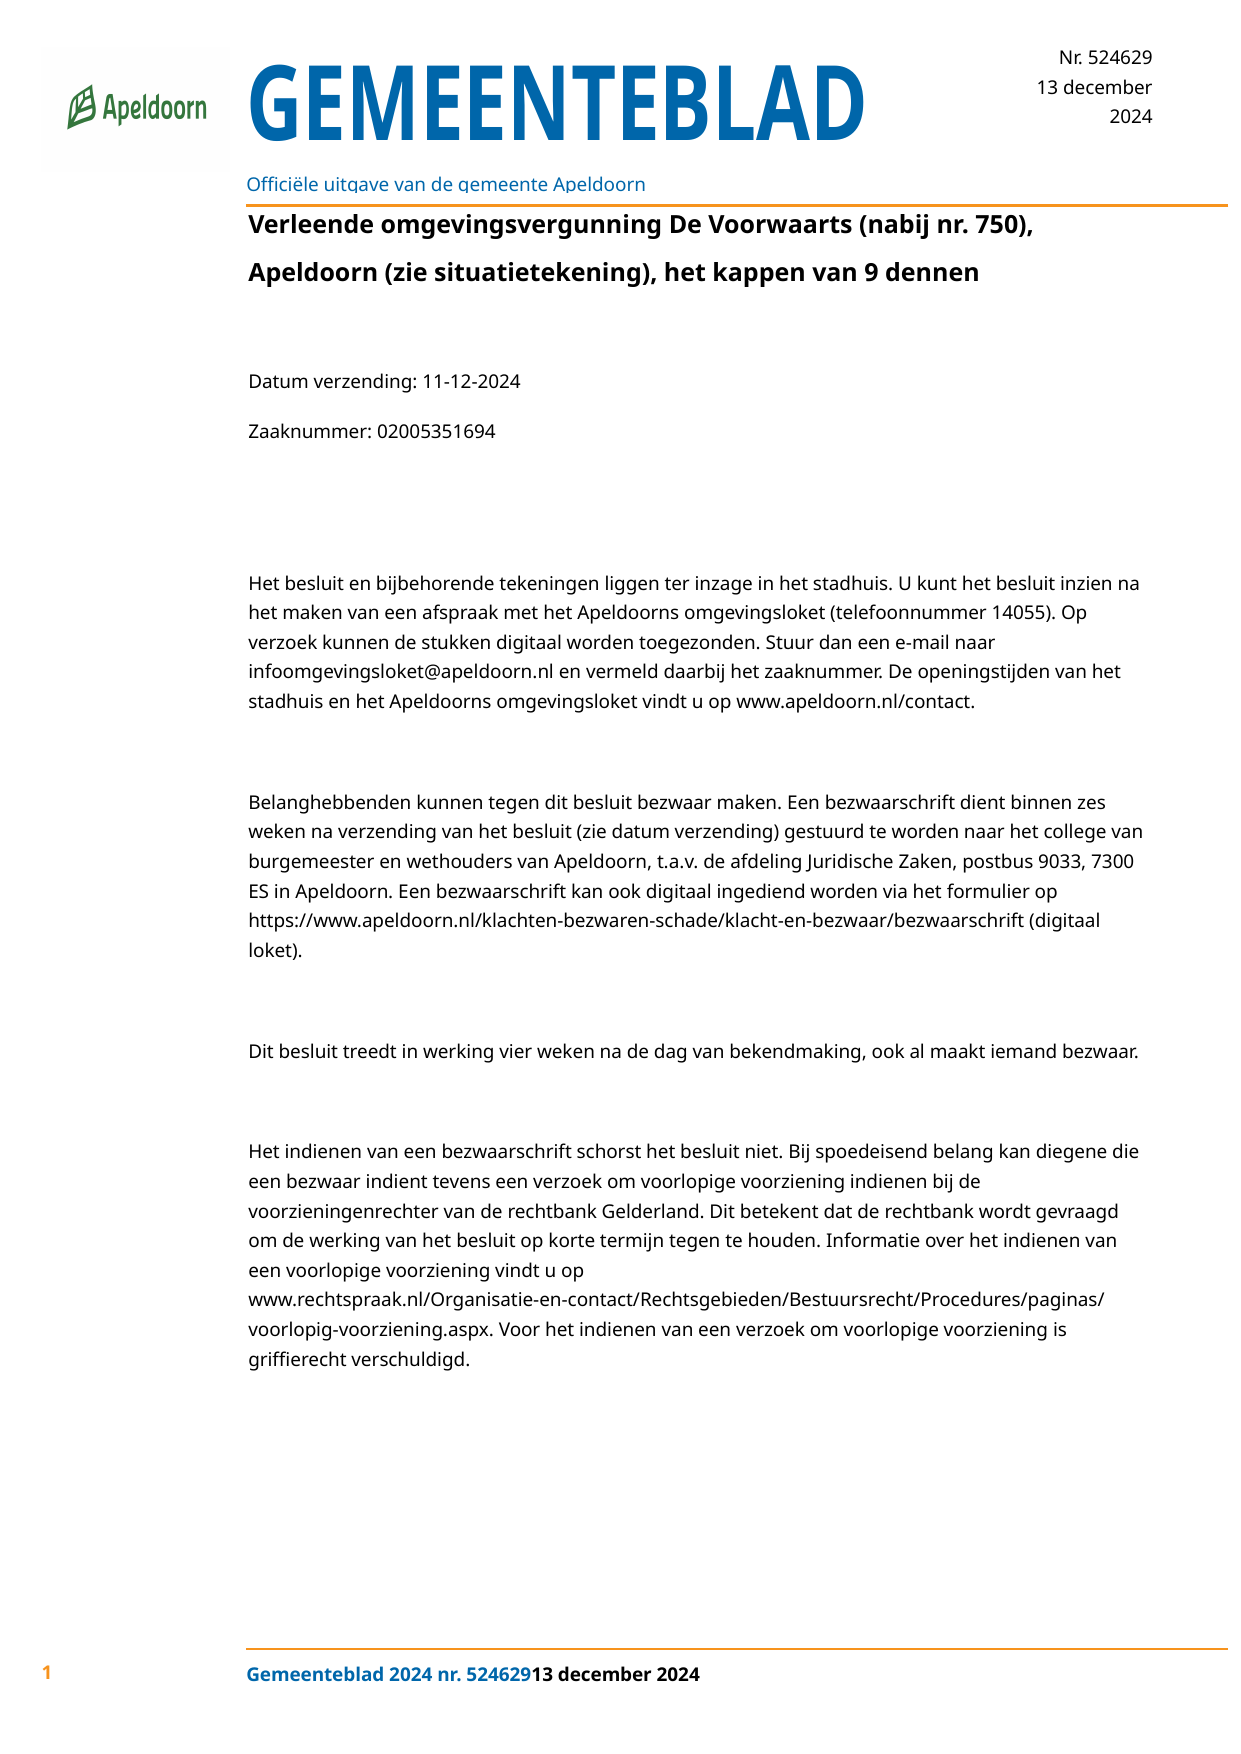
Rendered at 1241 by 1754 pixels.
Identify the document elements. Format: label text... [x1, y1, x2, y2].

text Het besluit en bijbehorende tekeningen liggen ter inzage in het stadhuis. U kunt het besluit inzien na het maken van een afspraak met het Apeldoorns omgevingsloket (telefoonnummer 14055). Op verzoek kunnen de stukken digitaal worden toegezonden. Stuur dan een e-mail naar infoomgevingsloket@apeldoorn.nl en vermeld daarbij het zaaknummer. De openingstijden van het stadhuis en het Apeldoorns omgevingsloket vindt u op www.apeldoorn.nl/contact. [248, 570, 1152, 714]
text Dit besluit treedt in werking vier weken na de dag van bekendmaking, ook al maakt iemand bezwaar. [248, 1038, 1152, 1064]
text Belanghebbenden kunnen tegen dit besluit bezwaar maken. Een bezwaarschrift dient binnen zes weken na verzending van het besluit (zie datum verzending) gestuurd te worden naar het college van burgemeester en wethouders van Apeldoorn, t.a.v. de afdeling Juridische Zaken, postbus 9033, 7300 ES in Apeldoorn. Een bezwaarschrift kan ook digitaal ingediend worden via het formulier op https://www.apeldoorn.nl/klachten-bezwaren-schade/klacht-en-bezwaar/bezwaarschrift (digitaal loket). [248, 789, 1152, 963]
text Het indienen van een bezwaarschrift schorst het besluit niet. Bij spoedeisend belang kan diegene die een bezwaar indient tevens een verzoek om voorlopige voorziening indienen bij de voorzieningenrechter van de rechtbank Gelderland. Dit betekent dat de rechtbank wordt gevraagd om de werking van het besluit op korte termijn tegen te houden. Informatie over het indienen van een voorlopige voorziening vindt u op www.rechtspraak.nl/Organisatie-en-contact/Rechtsgebieden/Bestuursrecht/Procedures/paginas/voorlopig-voorziening.aspx. Voor het indienen van een verzoek om voorlopige voorziening is griffierecht verschuldigd. [248, 1139, 1152, 1372]
picture [41, 47, 231, 172]
text Datum verzending: 11-12-2024 [248, 368, 1152, 394]
text Zaaknummer: 02005351694 [248, 419, 1152, 444]
text Verleende omgevingsvergunning De Voorwaarts (nabij nr. 750), Apeldoorn (zie situatietekening), het kappen van 9 dennen [248, 207, 1152, 288]
